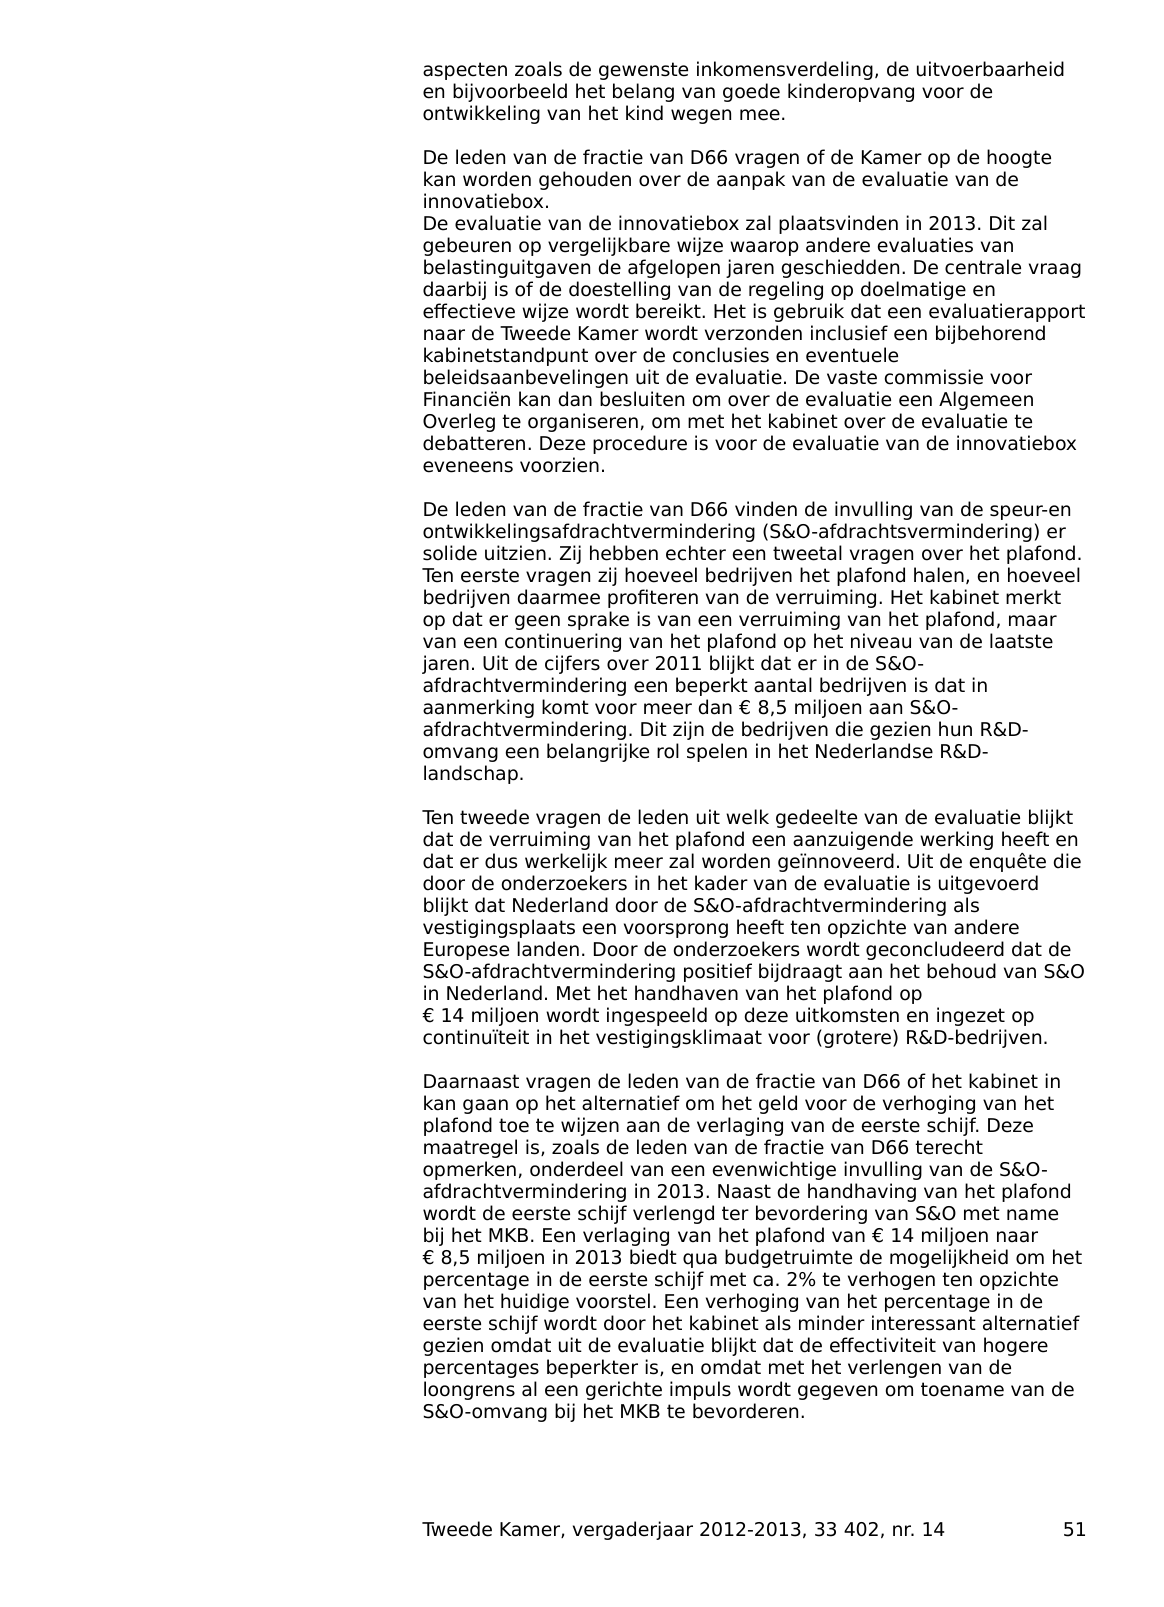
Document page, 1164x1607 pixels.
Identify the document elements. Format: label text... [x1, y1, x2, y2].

text De leden van de fractie van D66 vragen of de Kamer op de hoogte kan worden gehouden over de aanpak van de evaluatie van de innovatiebox. [422, 147, 1087, 213]
text De leden van de fractie van D66 vinden de invulling van de speur-en ontwikkelingsafdrachtvermindering (S&O-afdrachtsvermindering) er solide uitzien. Zij hebben echter een tweetal vragen over het plafond. Ten eerste vragen zij hoeveel bedrijven het plafond halen, en hoeveel bedrijven daarmee profiteren van de verruiming. Het kabinet merkt op dat er geen sprake is van een verruiming van het plafond, maar van een continuering van het plafond op het niveau van de laatste jaren. Uit de cijfers over 2011 blijkt dat er in de S&O-afdrachtvermindering een beperkt aantal bedrijven is dat in aanmerking komt voor meer dan € 8,5 miljoen aan S&O-afdrachtvermindering. Dit zijn de bedrijven die gezien hun R&D-omvang een belangrijke rol spelen in het Nederlandse R&D-landschap. [422, 499, 1087, 785]
text Ten tweede vragen de leden uit welk gedeelte van de evaluatie blijkt dat de verruiming van het plafond een aanzuigende werking heeft en dat er dus werkelijk meer zal worden geïnnoveerd. Uit de enquête die door de onderzoekers in het kader van de evaluatie is uitgevoerd blijkt dat Nederland door de S&O-afdrachtvermindering als vestigingsplaats een voorsprong heeft ten opzichte van andere Europese landen. Door de onderzoekers wordt geconcludeerd dat de S&O-afdrachtvermindering positief bijdraagt aan het behoud van S&O in Nederland. Met het handhaven van het plafond op € 14 miljoen wordt ingespeeld op deze uitkomsten en ingezet op continuïteit in het vestigingsklimaat voor (grotere) R&D-bedrijven. [422, 807, 1087, 1049]
text Daarnaast vragen de leden van de fractie van D66 of het kabinet in kan gaan op het alternatief om het geld voor de verhoging van het plafond toe te wijzen aan de verlaging van de eerste schijf. Deze maatregel is, zoals de leden van de fractie van D66 terecht opmerken, onderdeel van een evenwichtige invulling van de S&O-afdrachtvermindering in 2013. Naast de handhaving van het plafond wordt de eerste schijf verlengd ter bevordering van S&O met name bij het MKB. Een verlaging van het plafond van € 14 miljoen naar € 8,5 miljoen in 2013 biedt qua budgetruimte de mogelijkheid om het percentage in de eerste schijf met ca. 2% te verhogen ten opzichte van het huidige voorstel. Een verhoging van het percentage in de eerste schijf wordt door het kabinet als minder interessant alternatief gezien omdat uit de evaluatie blijkt dat de effectiviteit van hogere percentages beperkter is, en omdat met het verlengen van de loongrens al een gerichte impuls wordt gegeven om toename van de S&O-omvang bij het MKB te bevorderen. [422, 1071, 1087, 1423]
text De evaluatie van de innovatiebox zal plaatsvinden in 2013. Dit zal gebeuren op vergelijkbare wijze waarop andere evaluaties van belastinguitgaven de afgelopen jaren geschiedden. De centrale vraag daarbij is of de doestelling van de regeling op doelmatige en effectieve wijze wordt bereikt. Het is gebruik dat een evaluatierapport naar de Tweede Kamer wordt verzonden inclusief een bijbehorend kabinetstandpunt over de conclusies en eventuele beleidsaanbevelingen uit de evaluatie. De vaste commissie voor Financiën kan dan besluiten om over de evaluatie een Algemeen Overleg te organiseren, om met het kabinet over de evaluatie te debatteren. Deze procedure is voor de evaluatie van de innovatiebox eveneens voorzien. [422, 213, 1087, 477]
text aspecten zoals de gewenste inkomensverdeling, de uitvoerbaarheid en bijvoorbeeld het belang van goede kinderopvang voor de ontwikkeling van het kind wegen mee. [422, 59, 1087, 125]
